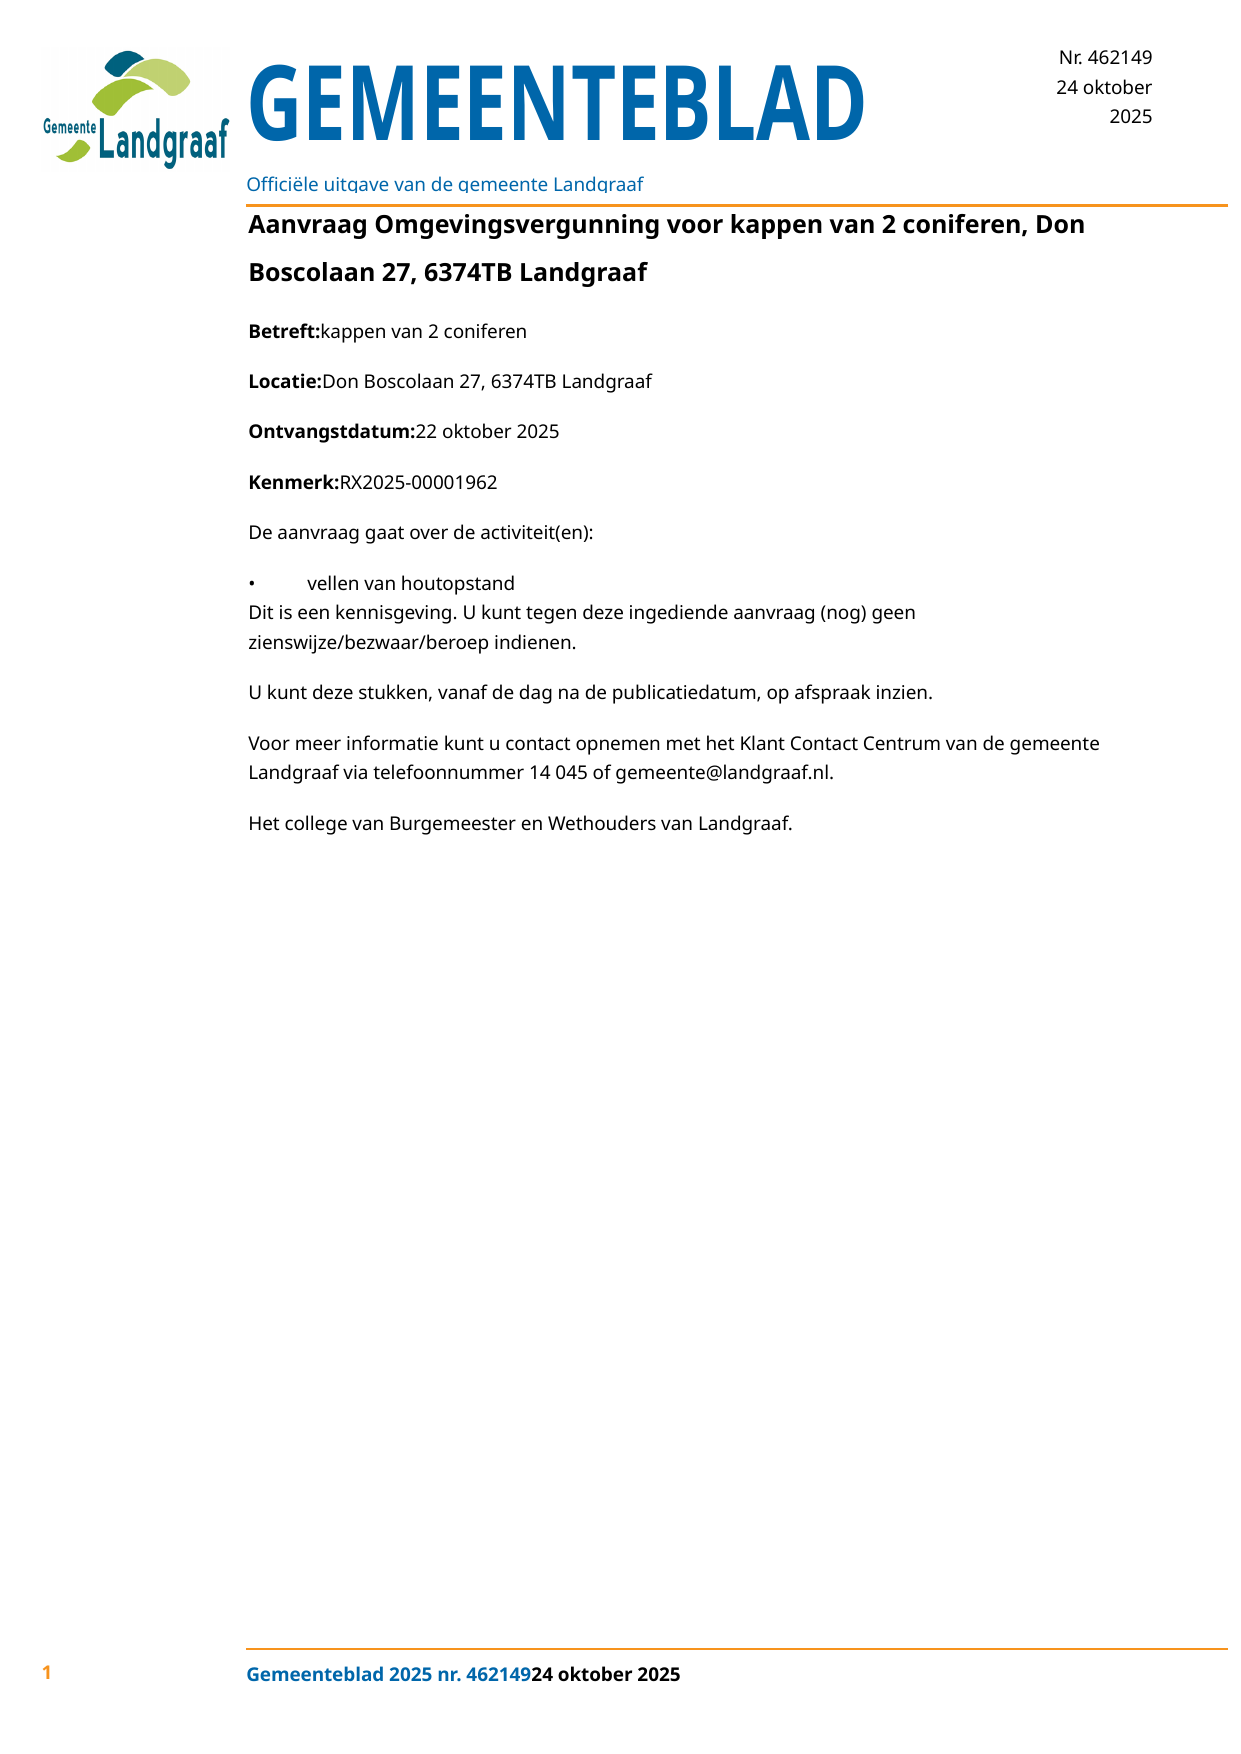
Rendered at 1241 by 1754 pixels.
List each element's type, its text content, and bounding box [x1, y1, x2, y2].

text De aanvraag gaat over de activiteit(en): [248, 519, 1152, 545]
text U kunt deze stukken, vanaf de dag na de publicatiedatum, op afspraak inzien. [248, 679, 1152, 705]
text Het college van Burgemeester en Wethouders van Landgraaf. [248, 810, 1152, 836]
list vellen van houtopstand [248, 570, 1152, 596]
text Aanvraag Omgevingsvergunning voor kappen van 2 coniferen, Don Boscolaan 27, 6374TB Landgraaf [248, 207, 1152, 288]
picture [41, 47, 231, 172]
text Ontvangstdatum:22 oktober 2025 [248, 419, 1152, 444]
text Dit is een kennisgeving. U kunt tegen deze ingediende aanvraag (nog) geen zienswijze/bezwaar/beroep indienen. [248, 599, 1152, 655]
text Kenmerk:RX2025-00001962 [248, 469, 1152, 495]
text Locatie:Don Boscolaan 27, 6374TB Landgraaf [248, 368, 1152, 394]
text Betreft:kappen van 2 coniferen [248, 318, 1152, 344]
text Voor meer informatie kunt u contact opnemen met het Klant Contact Centrum van de gemeente Landgraaf via telefoonnummer 14 045 of gemeente@landgraaf.nl. [248, 730, 1152, 785]
